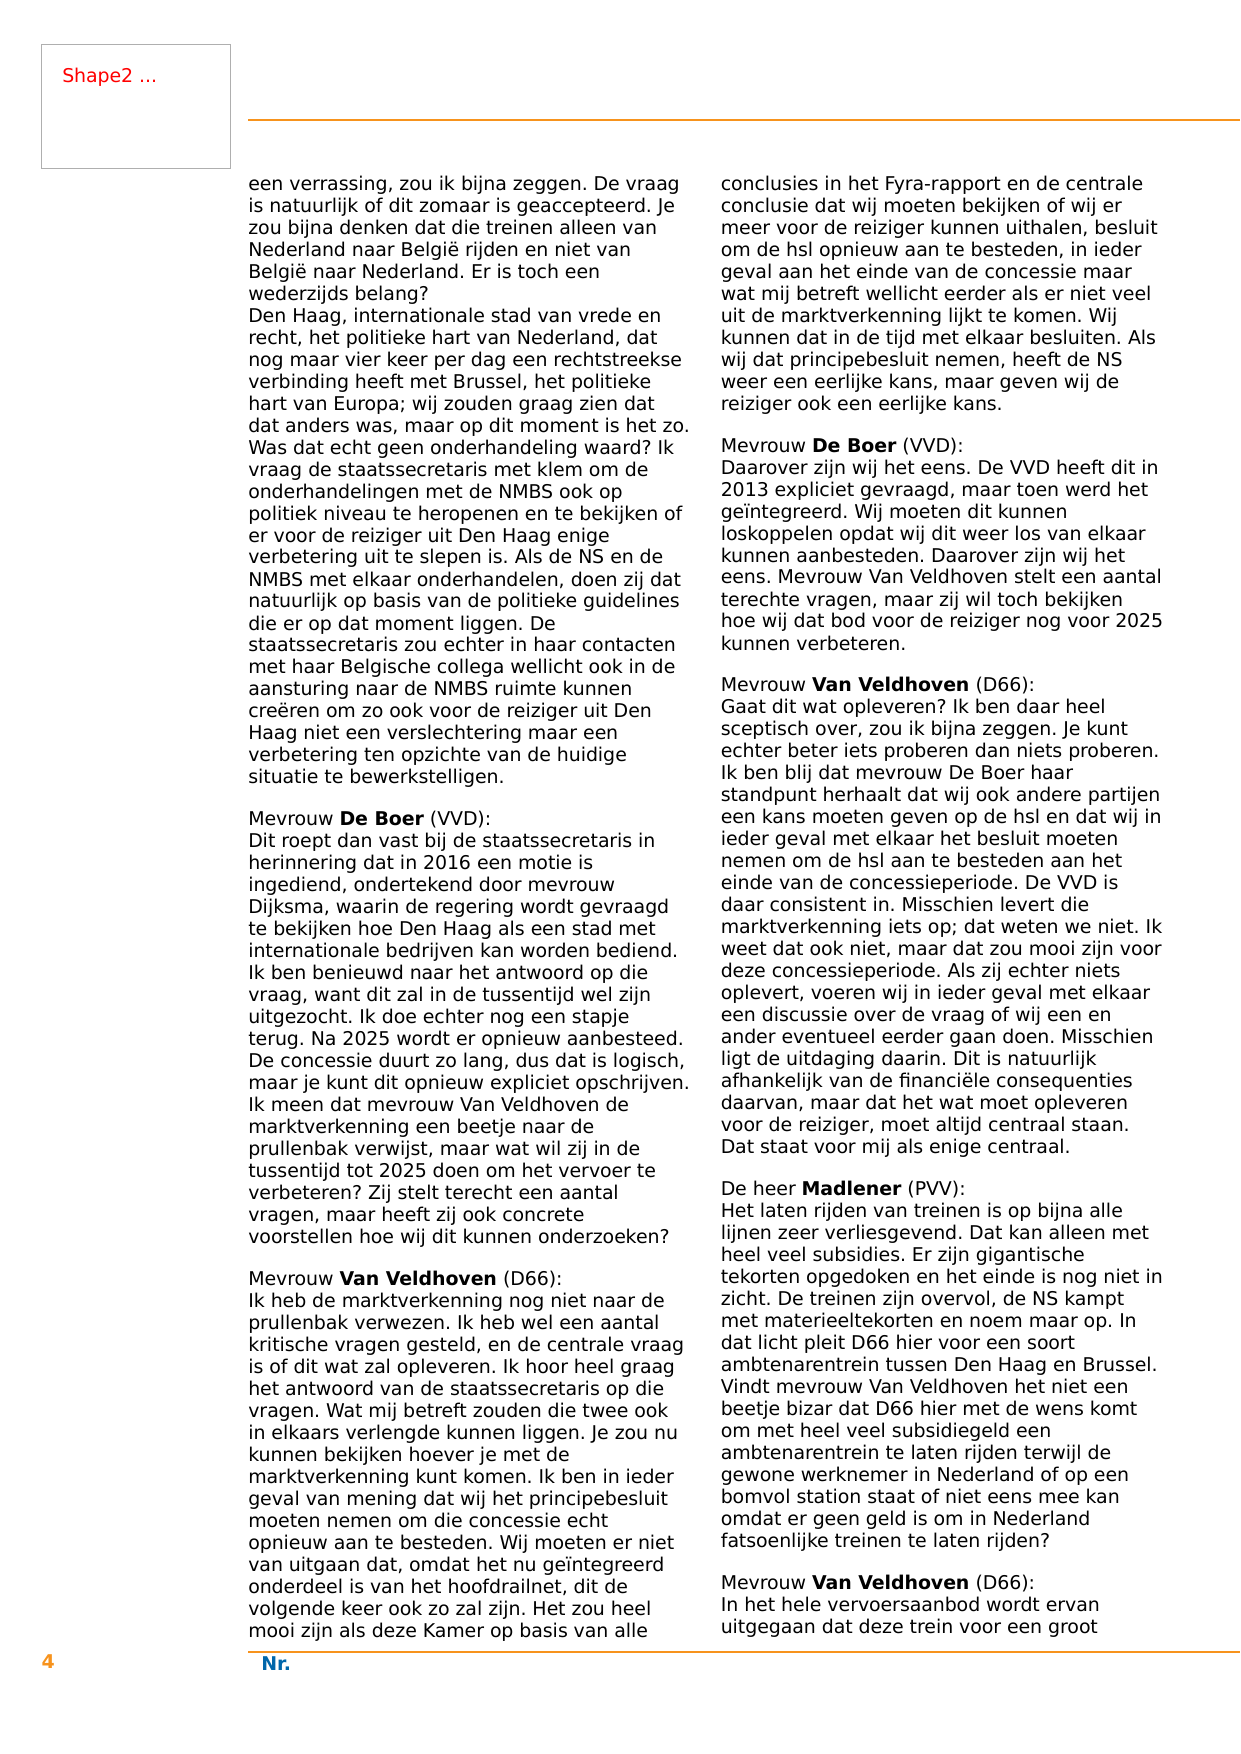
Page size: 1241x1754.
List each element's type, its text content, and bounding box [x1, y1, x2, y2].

text Gaat dit wat opleveren? Ik ben daar heel sceptisch over, zou ik bijna zeggen. Je kunt echter beter iets proberen dan niets proberen. Ik ben blij dat mevrouw De Boer haar standpunt herhaalt dat wij ook andere partijen een kans moeten geven op de hsl en dat wij in ieder geval met elkaar het besluit moeten nemen om de hsl aan te besteden aan het einde van de concessieperiode. De VVD is daar consistent in. Misschien levert die marktverkenning iets op; dat weten we niet. Ik weet dat ook niet, maar dat zou mooi zijn voor deze concessieperiode. Als zij echter niets oplevert, voeren wij in ieder geval met elkaar een discussie over de vraag of wij een en ander eventueel eerder gaan doen. Misschien ligt de uitdaging daarin. Dit is natuurlijk afhankelijk van de financiële consequenties daarvan, maar dat het wat moet opleveren voor de reiziger, moet altijd centraal staan. Dat staat voor mij als enige centraal. [721, 696, 1163, 1158]
text Mevrouw Van Veldhoven (D66): [721, 674, 1163, 696]
text conclusies in het Fyra-rapport en de centrale conclusie dat wij moeten bekijken of wij er meer voor de reiziger kunnen uithalen, besluit om de hsl opnieuw aan te besteden, in ieder geval aan het einde van de concessie maar wat mij betreft wellicht eerder als er niet veel uit de marktverkenning lijkt te komen. Wij kunnen dat in de tijd met elkaar besluiten. Als wij dat principebesluit nemen, heeft de NS weer een eerlijke kans, maar geven wij de reiziger ook een eerlijke kans. [721, 173, 1163, 414]
text Daarover zijn wij het eens. De VVD heeft dit in 2013 expliciet gevraagd, maar toen werd het geïntegreerd. Wij moeten dit kunnen loskoppelen opdat wij dit weer los van elkaar kunnen aanbesteden. Daarover zijn wij het eens. Mevrouw Van Veldhoven stelt een aantal terechte vragen, maar zij wil toch bekijken hoe wij dat bod voor de reiziger nog voor 2025 kunnen verbeteren. [721, 457, 1163, 654]
text Den Haag, internationale stad van vrede en recht, het politieke hart van Nederland, dat nog maar vier keer per dag een rechtstreekse verbinding heeft met Brussel, het politieke hart van Europa; wij zouden graag zien dat dat anders was, maar op dit moment is het zo. Was dat echt geen onderhandeling waard? Ik vraag de staatssecretaris met klem om de onderhandelingen met de NMBS ook op politiek niveau te heropenen en te bekijken of er voor de reiziger uit Den Haag enige verbetering uit te slepen is. Als de NS en de NMBS met elkaar onderhandelen, doen zij dat natuurlijk op basis van de politieke guidelines die er op dat moment liggen. De staatssecretaris zou echter in haar contacten met haar Belgische collega wellicht ook in de aansturing naar de NMBS ruimte kunnen creëren om zo ook voor de reiziger uit Den Haag niet een verslechtering maar een verbetering ten opzichte van de huidige situatie te bewerkstelligen. [248, 305, 691, 788]
text Mevrouw Van Veldhoven (D66): [721, 1572, 1163, 1593]
text Mevrouw Van Veldhoven (D66): [248, 1268, 691, 1290]
text Mevrouw De Boer (VVD): [248, 808, 691, 830]
text Mevrouw De Boer (VVD): [721, 434, 1163, 457]
text Dit roept dan vast bij de staatssecretaris in herinnering dat in 2016 een motie is ingediend, ondertekend door mevrouw Dijksma, waarin de regering wordt gevraagd te bekijken hoe Den Haag als een stad met internationale bedrijven kan worden bediend. Ik ben benieuwd naar het antwoord op die vraag, want dit zal in de tussentijd wel zijn uitgezocht. Ik doe echter nog een stapje terug. Na 2025 wordt er opnieuw aanbesteed. De concessie duurt zo lang, dus dat is logisch, maar je kunt dit opnieuw expliciet opschrijven. Ik meen dat mevrouw Van Veldhoven de marktverkenning een beetje naar de prullenbak verwijst, maar wat wil zij in de tussentijd tot 2025 doen om het vervoer te verbeteren? Zij stelt terecht een aantal vragen, maar heeft zij ook concrete voorstellen hoe wij dit kunnen onderzoeken? [248, 830, 691, 1248]
text De heer Madlener (PVV): [721, 1178, 1163, 1200]
text Het laten rijden van treinen is op bijna alle lijnen zeer verliesgevend. Dat kan alleen met heel veel subsidies. Er zijn gigantische tekorten opgedoken en het einde is nog niet in zicht. De treinen zijn overvol, de NS kampt met materieeltekorten en noem maar op. In dat licht pleit D66 hier voor een soort ambtenarentrein tussen Den Haag en Brussel. Vindt mevrouw Van Veldhoven het niet een beetje bizar dat D66 hier met de wens komt om met heel veel subsidiegeld een ambtenarentrein te laten rijden terwijl de gewone werknemer in Nederland of op een bomvol station staat of niet eens mee kan omdat er geen geld is om in Nederland fatsoenlijke treinen te laten rijden? [721, 1200, 1163, 1552]
text Ik heb de marktverkenning nog niet naar de prullenbak verwezen. Ik heb wel een aantal kritische vragen gesteld, en de centrale vraag is of dit wat zal opleveren. Ik hoor heel graag het antwoord van de staatssecretaris op die vragen. Wat mij betreft zouden die twee ook in elkaars verlengde kunnen liggen. Je zou nu kunnen bekijken hoever je met de marktverkenning kunt komen. Ik ben in ieder geval van mening dat wij het principebesluit moeten nemen om die concessie echt opnieuw aan te besteden. Wij moeten er niet van uitgaan dat, omdat het nu geïntegreerd onderdeel is van het hoofdrailnet, dit de volgende keer ook zo zal zijn. Het zou heel mooi zijn als deze Kamer op basis van alle [248, 1290, 691, 1641]
text een verrassing, zou ik bijna zeggen. De vraag is natuurlijk of dit zomaar is geaccepteerd. Je zou bijna denken dat die treinen alleen van Nederland naar België rijden en niet van België naar Nederland. Er is toch een wederzijds belang? [248, 173, 691, 305]
text In het hele vervoersaanbod wordt ervan uitgegaan dat deze trein voor een groot [721, 1593, 1163, 1637]
